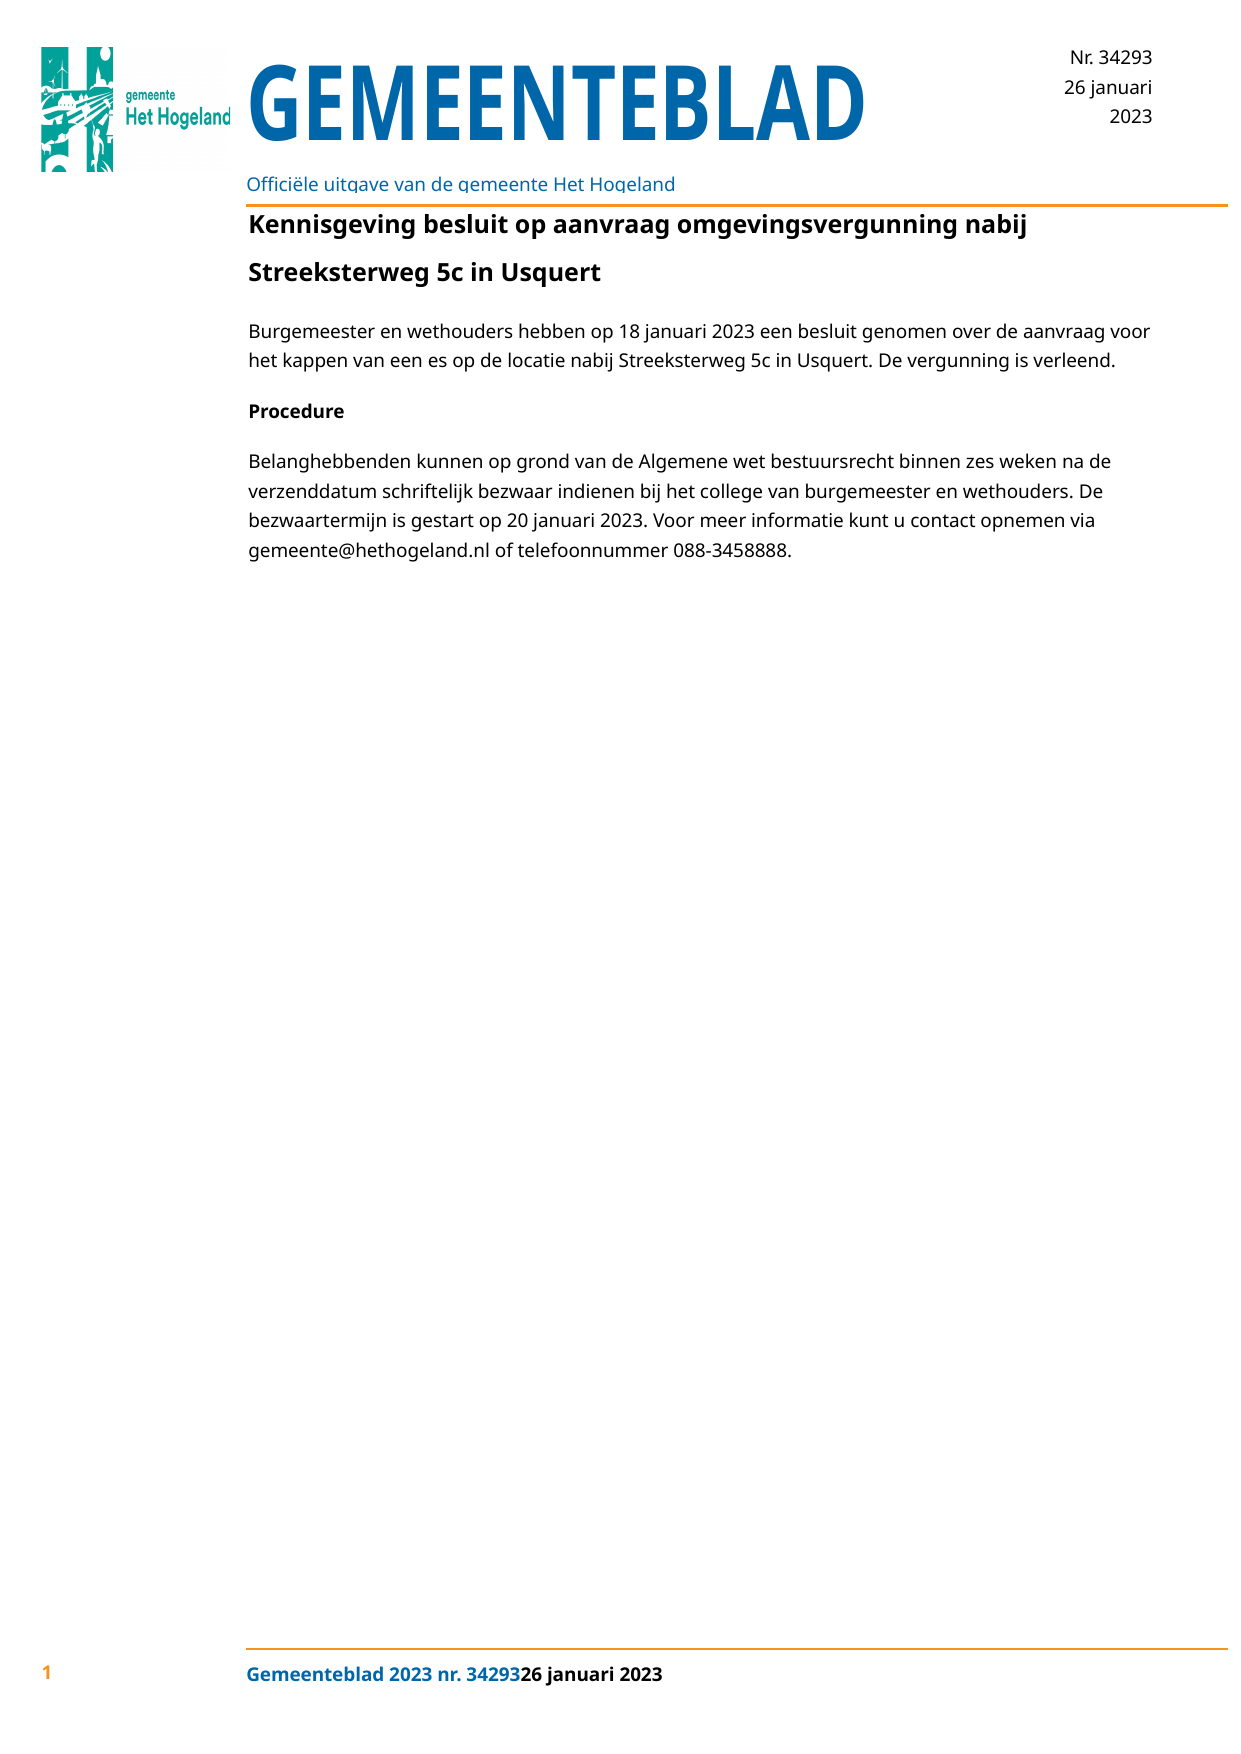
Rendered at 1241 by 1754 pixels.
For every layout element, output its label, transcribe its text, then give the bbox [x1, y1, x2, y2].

text Burgemeester en wethouders hebben op 18 januari 2023 een besluit genomen over de aanvraag voor het kappen van een es op de locatie nabij Streeksterweg 5c in Usquert. De vergunning is verleend. [248, 318, 1152, 373]
text Procedure [248, 398, 1152, 424]
text Kennisgeving besluit op aanvraag omgevingsvergunning nabij Streeksterweg 5c in Usquert [248, 207, 1152, 288]
picture [41, 47, 231, 172]
text Belanghebbenden kunnen op grond van de Algemene wet bestuursrecht binnen zes weken na de verzenddatum schriftelijk bezwaar indienen bij het college van burgemeester en wethouders. De bezwaartermijn is gestart op 20 januari 2023. Voor meer informatie kunt u contact opnemen via gemeente@hethogeland.nl of telefoonnummer 088-3458888. [248, 448, 1152, 563]
